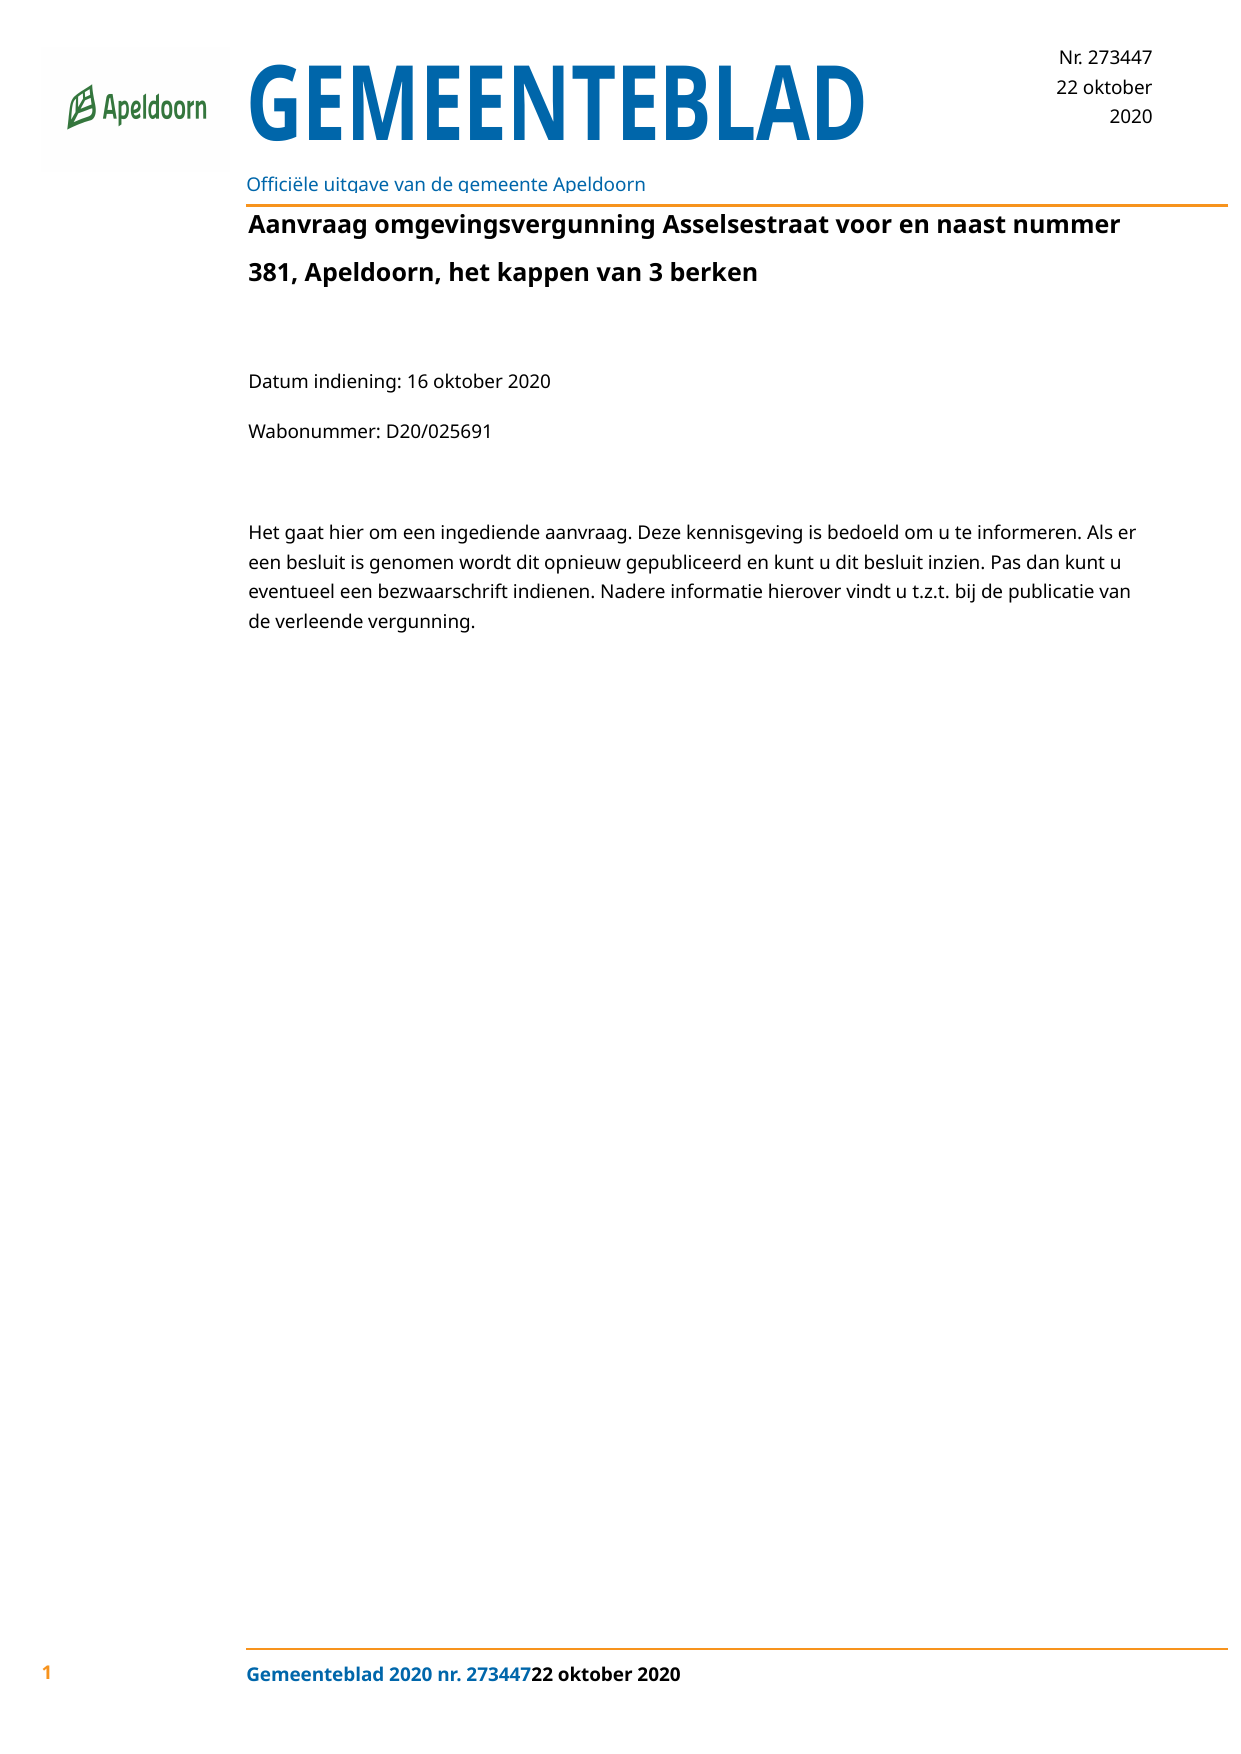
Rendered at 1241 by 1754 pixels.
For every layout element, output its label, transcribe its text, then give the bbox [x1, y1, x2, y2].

text Het gaat hier om een ingediende aanvraag. Deze kennisgeving is bedoeld om u te informeren. Als er een besluit is genomen wordt dit opnieuw gepubliceerd en kunt u dit besluit inzien. Pas dan kunt u eventueel een bezwaarschrift indienen. Nadere informatie hierover vindt u t.z.t. bij de publicatie van de verleende vergunning. [248, 519, 1152, 634]
text Aanvraag omgevingsvergunning Asselsestraat voor en naast nummer 381, Apeldoorn, het kappen van 3 berken [248, 207, 1152, 288]
picture [41, 47, 231, 172]
text Wabonummer: D20/025691 [248, 419, 1152, 444]
text Datum indiening: 16 oktober 2020 [248, 368, 1152, 394]
